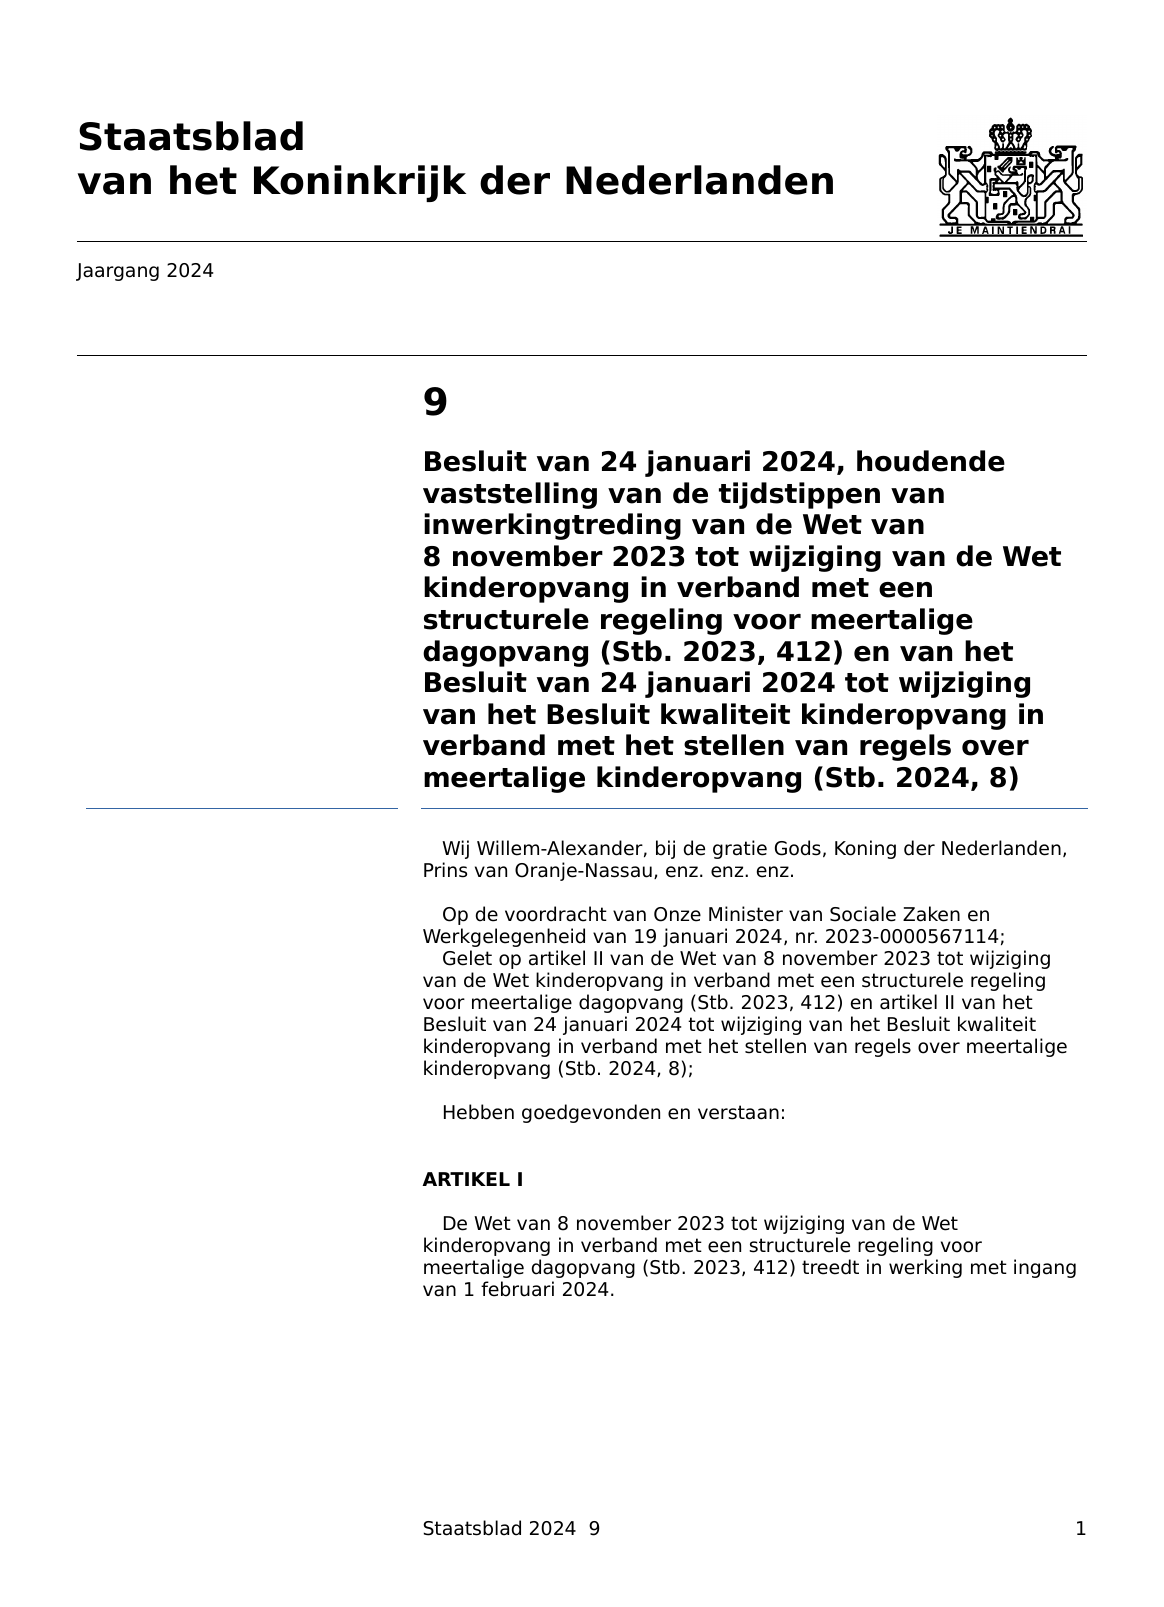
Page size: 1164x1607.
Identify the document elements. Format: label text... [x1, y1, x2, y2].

text Hebben goedgevonden en verstaan: [422, 1102, 1087, 1124]
text Besluit van 24 januari 2024, houdende vaststelling van de tijdstippen van inwerkingtreding van de Wet van 8 november 2023 tot wijziging van de Wet kinderopvang in verband met een structurele regeling voor meertalige dagopvang (Stb. 2023, 412) en van het Besluit van 24 januari 2024 tot wijziging van het Besluit kwaliteit kinderopvang in verband met het stellen van regels over meertalige kinderopvang (Stb. 2024, 8) [422, 447, 1087, 794]
table_header [886, 100, 1087, 241]
text De Wet van 8 november 2023 tot wijziging van de Wet kinderopvang in verband met een structurele regeling voor meertalige dagopvang (Stb. 2023, 412) treedt in werking met ingang van 1 februari 2024. [422, 1213, 1087, 1301]
text Wij Willem-Alexander, bij de gratie Gods, Koning der Nederlanden, Prins van Oranje-Nassau, enz. enz. enz. [422, 838, 1087, 882]
text Op de voordracht van Onze Minister van Sociale Zaken en Werkgelegenheid van 19 januari 2024, nr. 2023-0000567114; [422, 904, 1087, 948]
text Gelet op artikel II van de Wet van 8 november 2023 tot wijziging van de Wet kinderopvang in verband met een structurele regeling voor meertalige dagopvang (Stb. 2023, 412) en artikel II van het Besluit van 24 januari 2024 tot wijziging van het Besluit kwaliteit kinderopvang in verband met het stellen van regels over meertalige kinderopvang (Stb. 2024, 8); [422, 948, 1087, 1080]
picture [936, 115, 1087, 240]
subtitle 9 [422, 381, 1087, 424]
subtitle ARTIKEL I [422, 1169, 1087, 1191]
table_cell Jaargang 2024 [77, 242, 1087, 355]
table_header Staatsblad van het Koninkrijk der Nederlanden [77, 100, 886, 241]
